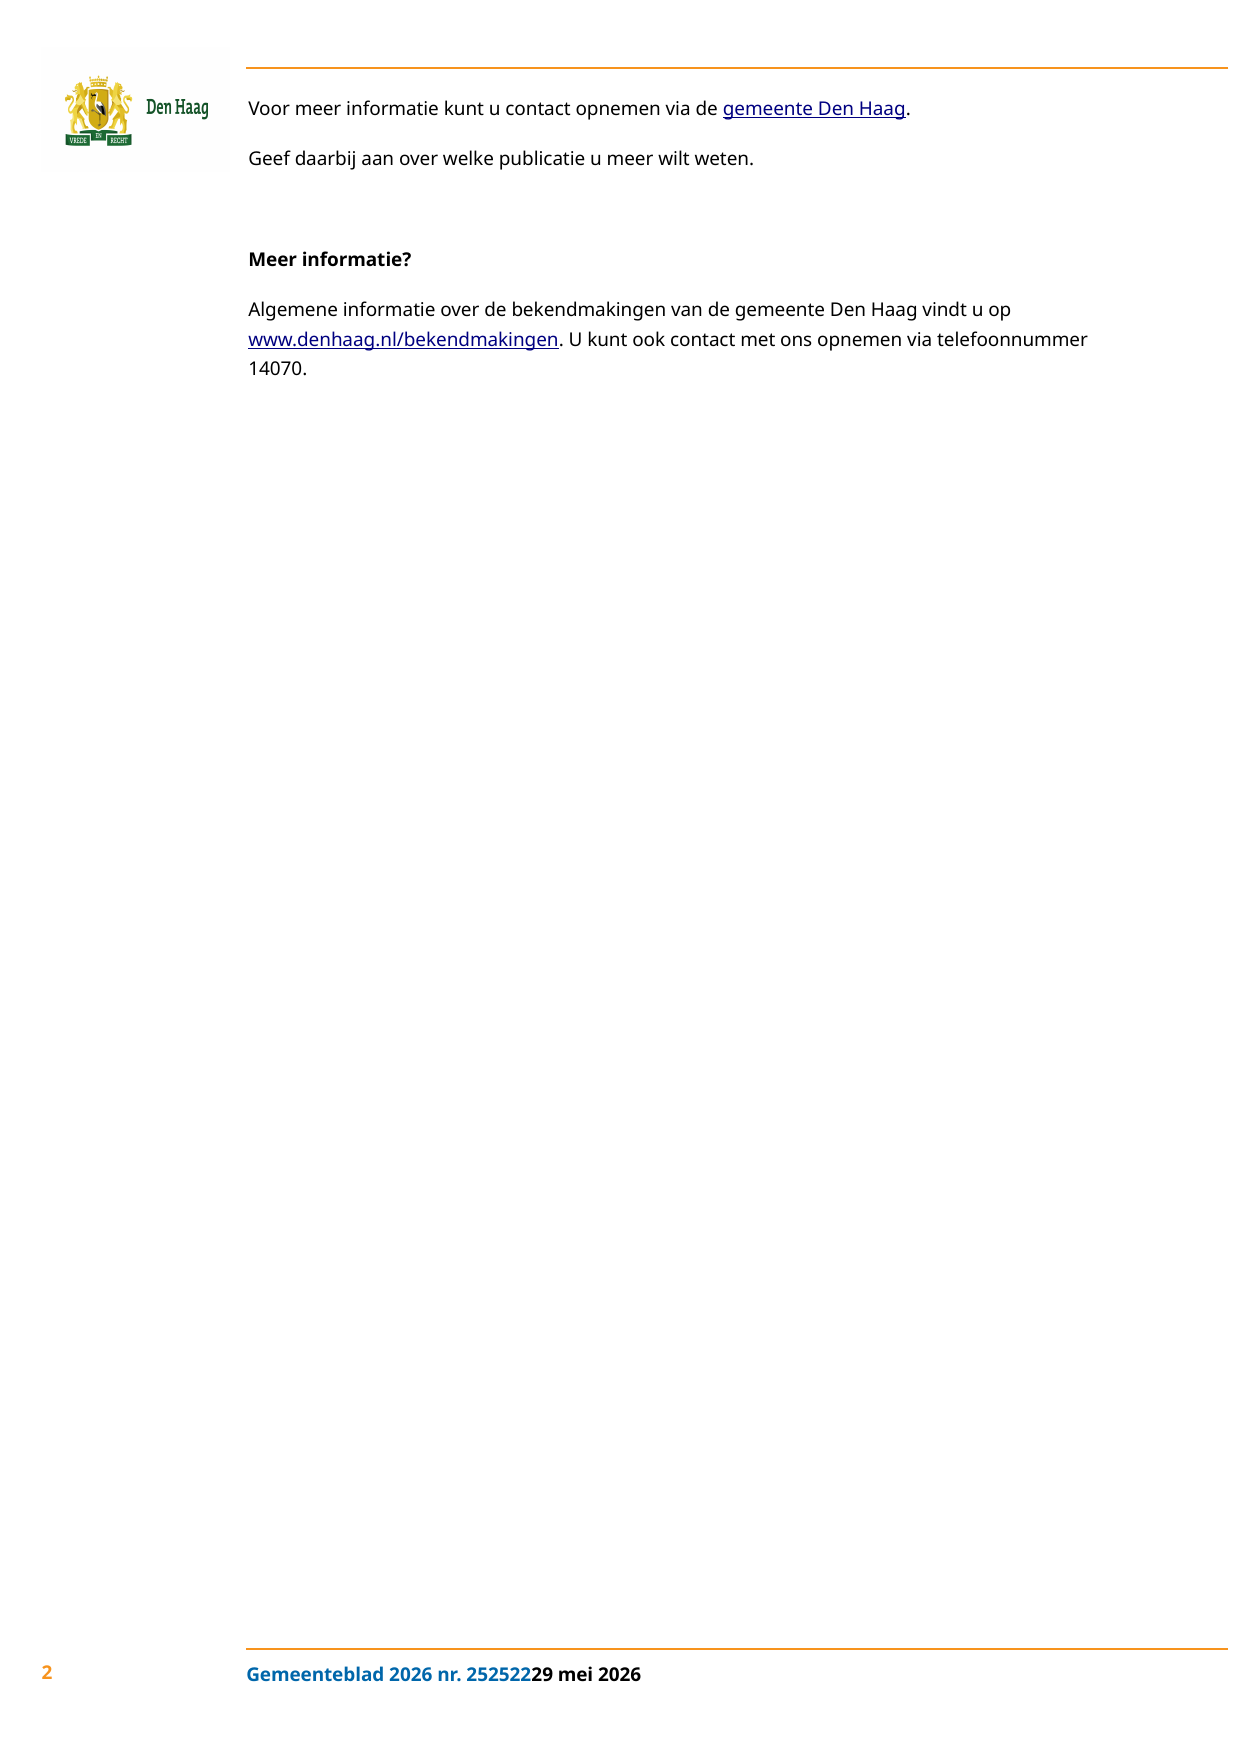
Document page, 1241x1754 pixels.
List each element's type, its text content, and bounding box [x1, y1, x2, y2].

picture [41, 47, 231, 172]
text Meer informatie? [248, 246, 1152, 272]
text Voor meer informatie kunt u contact opnemen via de gemeente Den Haag. [248, 95, 1152, 121]
text Geef daarbij aan over welke publicatie u meer wilt weten. [248, 145, 1152, 171]
text Algemene informatie over de bekendmakingen van de gemeente Den Haag vindt u op www.denhaag.nl/bekendmakingen. U kunt ook contact met ons opnemen via telefoonnummer 14070. [248, 296, 1152, 381]
